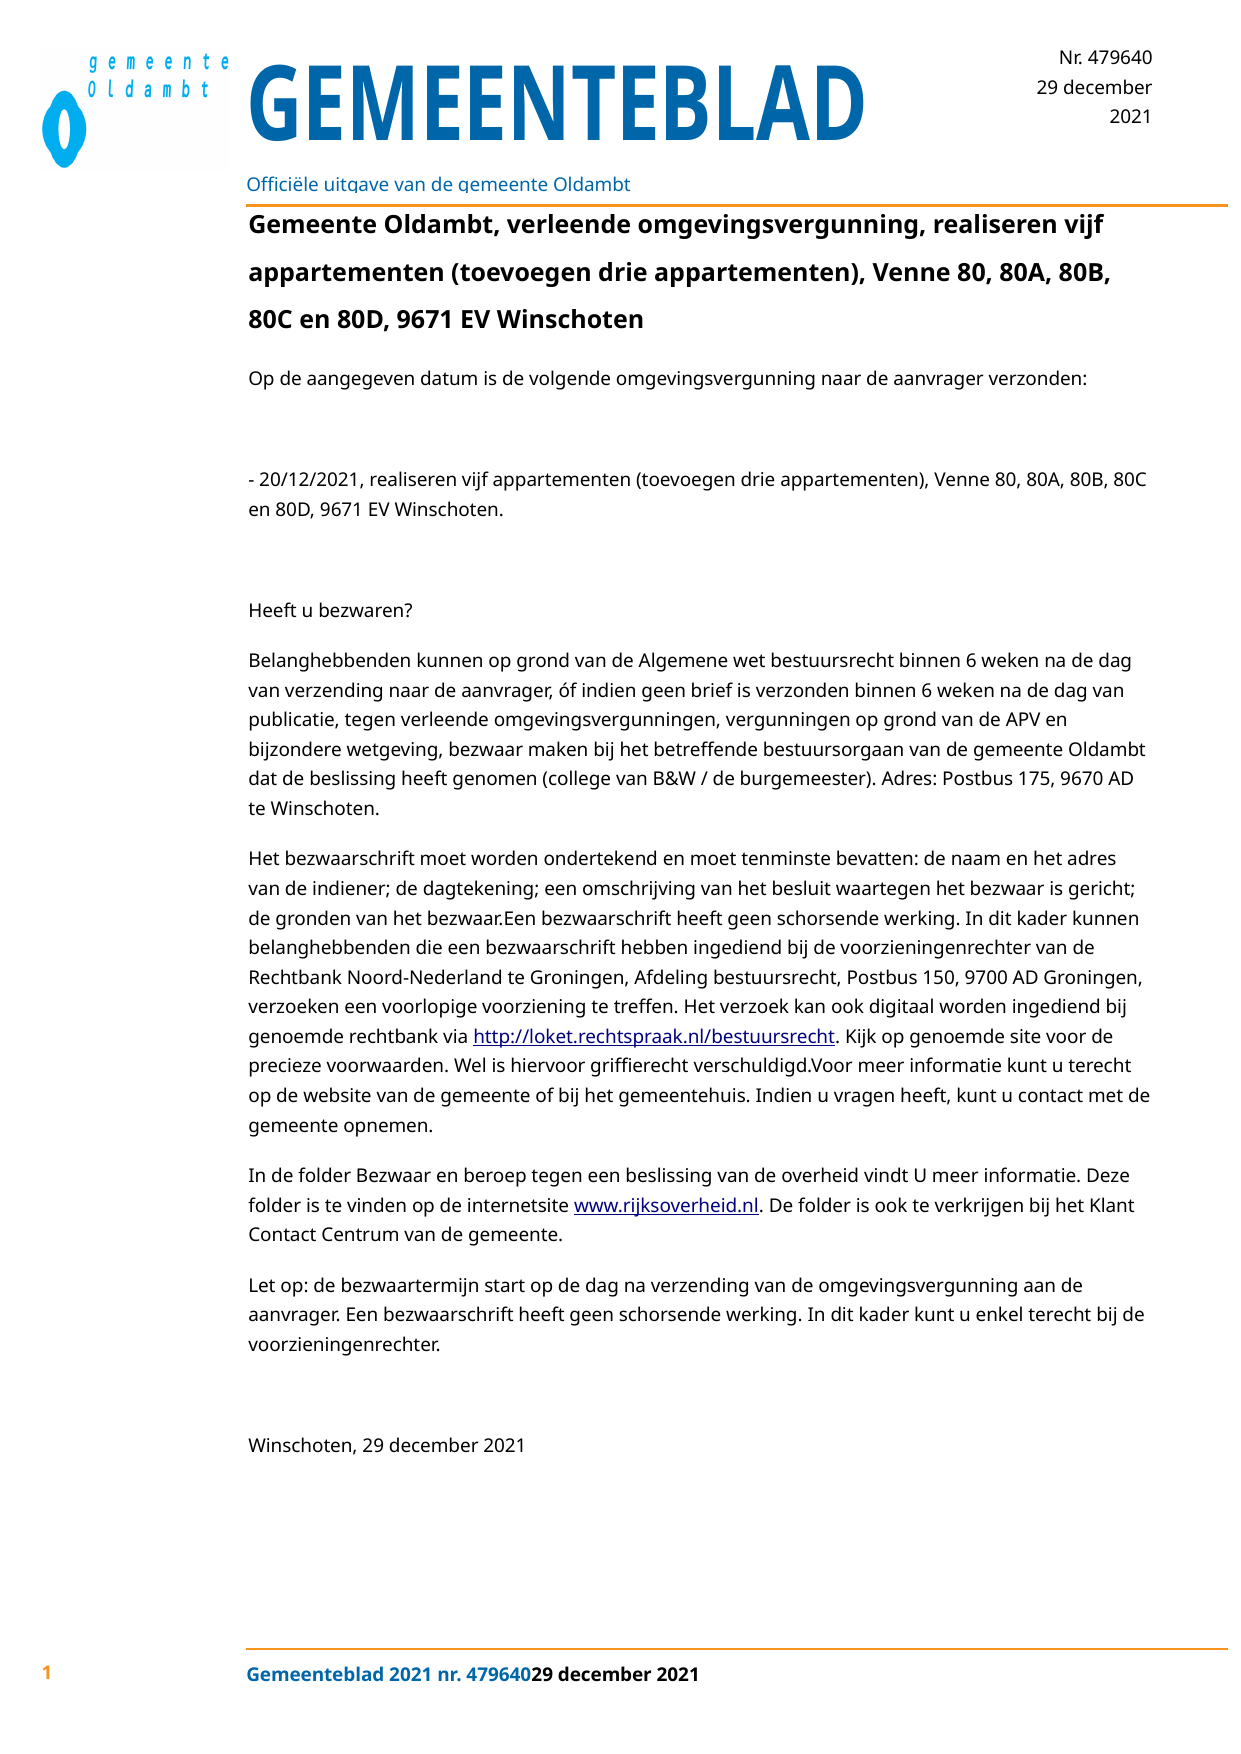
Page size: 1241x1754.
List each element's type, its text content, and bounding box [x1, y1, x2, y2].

text Let op: de bezwaartermijn start op de dag na verzending van de omgevingsvergunning aan de aanvrager. Een bezwaarschrift heeft geen schorsende werking. In dit kader kunt u enkel terecht bij de voorzieningenrechter. [248, 1272, 1152, 1357]
text Het bezwaarschrift moet worden ondertekend en moet tenminste bevatten: de naam en het adres van de indiener; de dagtekening; een omschrijving van het besluit waartegen het bezwaar is gericht; de gronden van het bezwaar.Een bezwaarschrift heeft geen schorsende werking. In dit kader kunnen belanghebbenden die een bezwaarschrift hebben ingediend bij de voorzieningenrechter van de Rechtbank Noord-Nederland te Groningen, Afdeling bestuursrecht, Postbus 150, 9700 AD Groningen, verzoeken een voorlopige voorziening te treffen. Het verzoek kan ook digitaal worden ingediend bij genoemde rechtbank via http://loket.rechtspraak.nl/bestuursrecht. Kijk op genoemde site voor de precieze voorwaarden. Wel is hiervoor griffierecht verschuldigd.Voor meer informatie kunt u terecht op de website van de gemeente of bij het gemeentehuis. Indien u vragen heeft, kunt u contact met de gemeente opnemen. [248, 846, 1152, 1137]
text In de folder Bezwaar en beroep tegen een beslissing van de overheid vindt U meer informatie. Deze folder is te vinden op de internetsite www.rijksoverheid.nl. De folder is ook te verkrijgen bij het Klant Contact Centrum van de gemeente. [248, 1162, 1152, 1247]
text Op de aangegeven datum is de volgende omgevingsvergunning naar de aanvrager verzonden: [248, 366, 1152, 391]
text Belanghebbenden kunnen op grond van de Algemene wet bestuursrecht binnen 6 weken na de dag van verzending naar de aanvrager, óf indien geen brief is verzonden binnen 6 weken na de dag van publicatie, tegen verleende omgevingsvergunningen, vergunningen op grond van de APV en bijzondere wetgeving, bezwaar maken bij het betreffende bestuursorgaan van de gemeente Oldambt dat de beslissing heeft genomen (college van B&W / de burgemeester). Adres: Postbus 175, 9670 AD te Winschoten. [248, 647, 1152, 821]
text Winschoten, 29 december 2021 [248, 1432, 1152, 1457]
text Gemeente Oldambt, verleende omgevingsvergunning, realiseren vijf appartementen (toevoegen drie appartementen), Venne 80, 80A, 80B, 80C en 80D, 9671 EV Winschoten [248, 207, 1152, 336]
text - 20/12/2021, realiseren vijf appartementen (toevoegen drie appartementen), Venne 80, 80A, 80B, 80C en 80D, 9671 EV Winschoten. [248, 466, 1152, 522]
picture [41, 47, 231, 172]
text Heeft u bezwaren? [248, 597, 1152, 622]
